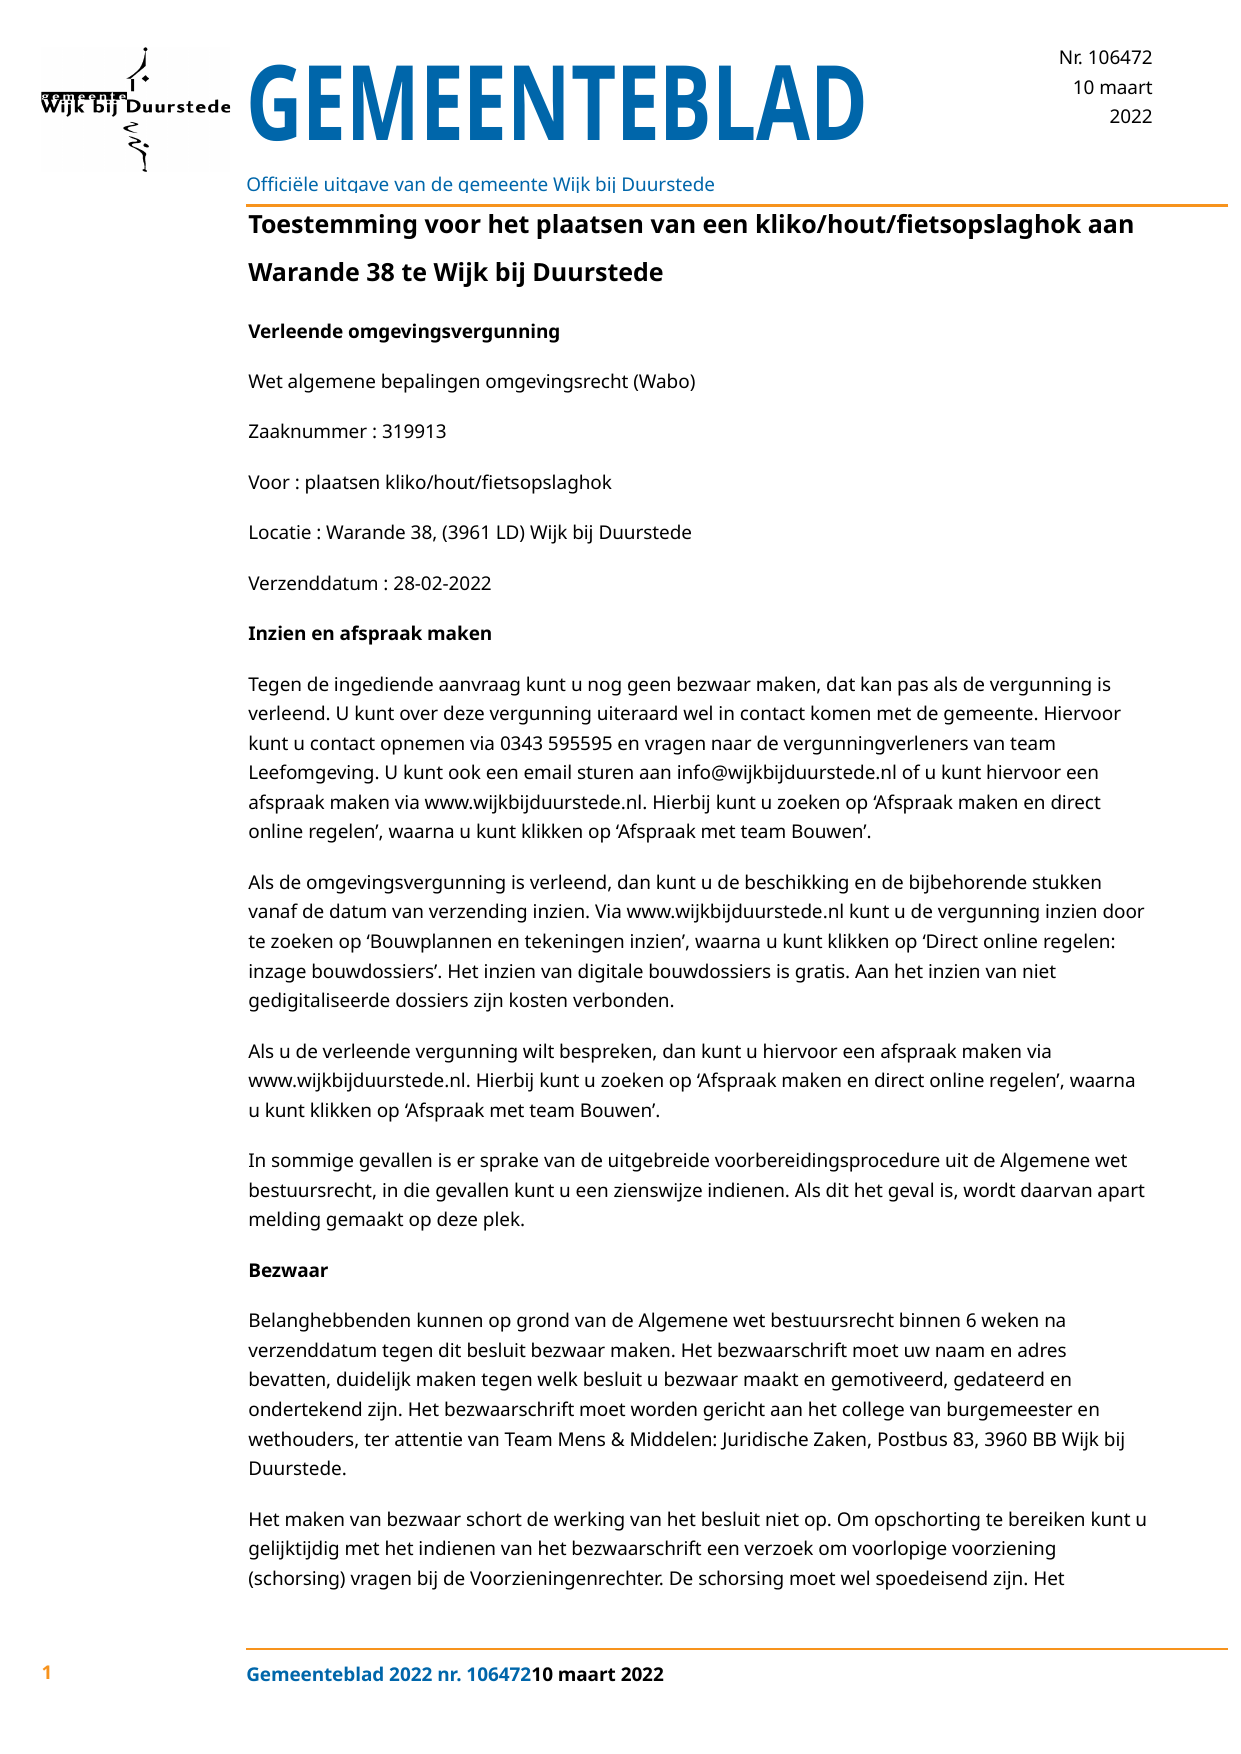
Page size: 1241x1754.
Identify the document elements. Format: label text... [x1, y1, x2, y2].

text Locatie : Warande 38, (3961 LD) Wijk bij Duurstede [248, 519, 1152, 545]
text Verzenddatum : 28-02-2022 [248, 570, 1152, 596]
picture [41, 47, 231, 172]
text Het maken van bezwaar schort de werking van het besluit niet op. Om opschorting te bereiken kunt u gelijktijdig met het indienen van het bezwaarschrift een verzoek om voorlopige voorziening (schorsing) vragen bij de Voorzieningenrechter. De schorsing moet wel spoedeisend zijn. Het [248, 1506, 1152, 1591]
text Toestemming voor het plaatsen van een kliko/hout/fietsopslaghok aan Warande 38 te Wijk bij Duurstede [248, 207, 1152, 288]
text Voor : plaatsen kliko/hout/fietsopslaghok [248, 469, 1152, 495]
text Belanghebbenden kunnen op grond van de Algemene wet bestuursrecht binnen 6 weken na verzenddatum tegen dit besluit bezwaar maken. Het bezwaarschrift moet uw naam en adres bevatten, duidelijk maken tegen welk besluit u bezwaar maakt en gemotiveerd, gedateerd en ondertekend zijn. Het bezwaarschrift moet worden gericht aan het college van burgemeester en wethouders, ter attentie van Team Mens & Middelen: Juridische Zaken, Postbus 83, 3960 BB Wijk bij Duurstede. [248, 1307, 1152, 1481]
text Bezwaar [248, 1257, 1152, 1283]
text Verleende omgevingsvergunning [248, 318, 1152, 344]
text Zaaknummer : 319913 [248, 419, 1152, 444]
text Tegen de ingediende aanvraag kunt u nog geen bezwaar maken, dat kan pas als de vergunning is verleend. U kunt over deze vergunning uiteraard wel in contact komen met de gemeente. Hiervoor kunt u contact opnemen via 0343 595595 en vragen naar de vergunningverleners van team Leefomgeving. U kunt ook een email sturen aan info@wijkbijduurstede.nl of u kunt hiervoor een afspraak maken via www.wijkbijduurstede.nl. Hierbij kunt u zoeken op ‘Afspraak maken en direct online regelen’, waarna u kunt klikken op ‘Afspraak met team Bouwen’. [248, 671, 1152, 844]
text Inzien en afspraak maken [248, 620, 1152, 646]
text Wet algemene bepalingen omgevingsrecht (Wabo) [248, 368, 1152, 394]
text Als u de verleende vergunning wilt bespreken, dan kunt u hiervoor een afspraak maken via www.wijkbijduurstede.nl. Hierbij kunt u zoeken op ‘Afspraak maken en direct online regelen’, waarna u kunt klikken op ‘Afspraak met team Bouwen’. [248, 1038, 1152, 1123]
text Als de omgevingsvergunning is verleend, dan kunt u de beschikking en de bijbehorende stukken vanaf de datum van verzending inzien. Via www.wijkbijduurstede.nl kunt u de vergunning inzien door te zoeken op ‘Bouwplannen en tekeningen inzien’, waarna u kunt klikken op ‘Direct online regelen: inzage bouwdossiers’. Het inzien van digitale bouwdossiers is gratis. Aan het inzien van niet gedigitaliseerde dossiers zijn kosten verbonden. [248, 869, 1152, 1013]
text In sommige gevallen is er sprake van de uitgebreide voorbereidingsprocedure uit de Algemene wet bestuursrecht, in die gevallen kunt u een zienswijze indienen. Als dit het geval is, wordt daarvan apart melding gemaakt op deze plek. [248, 1147, 1152, 1232]
